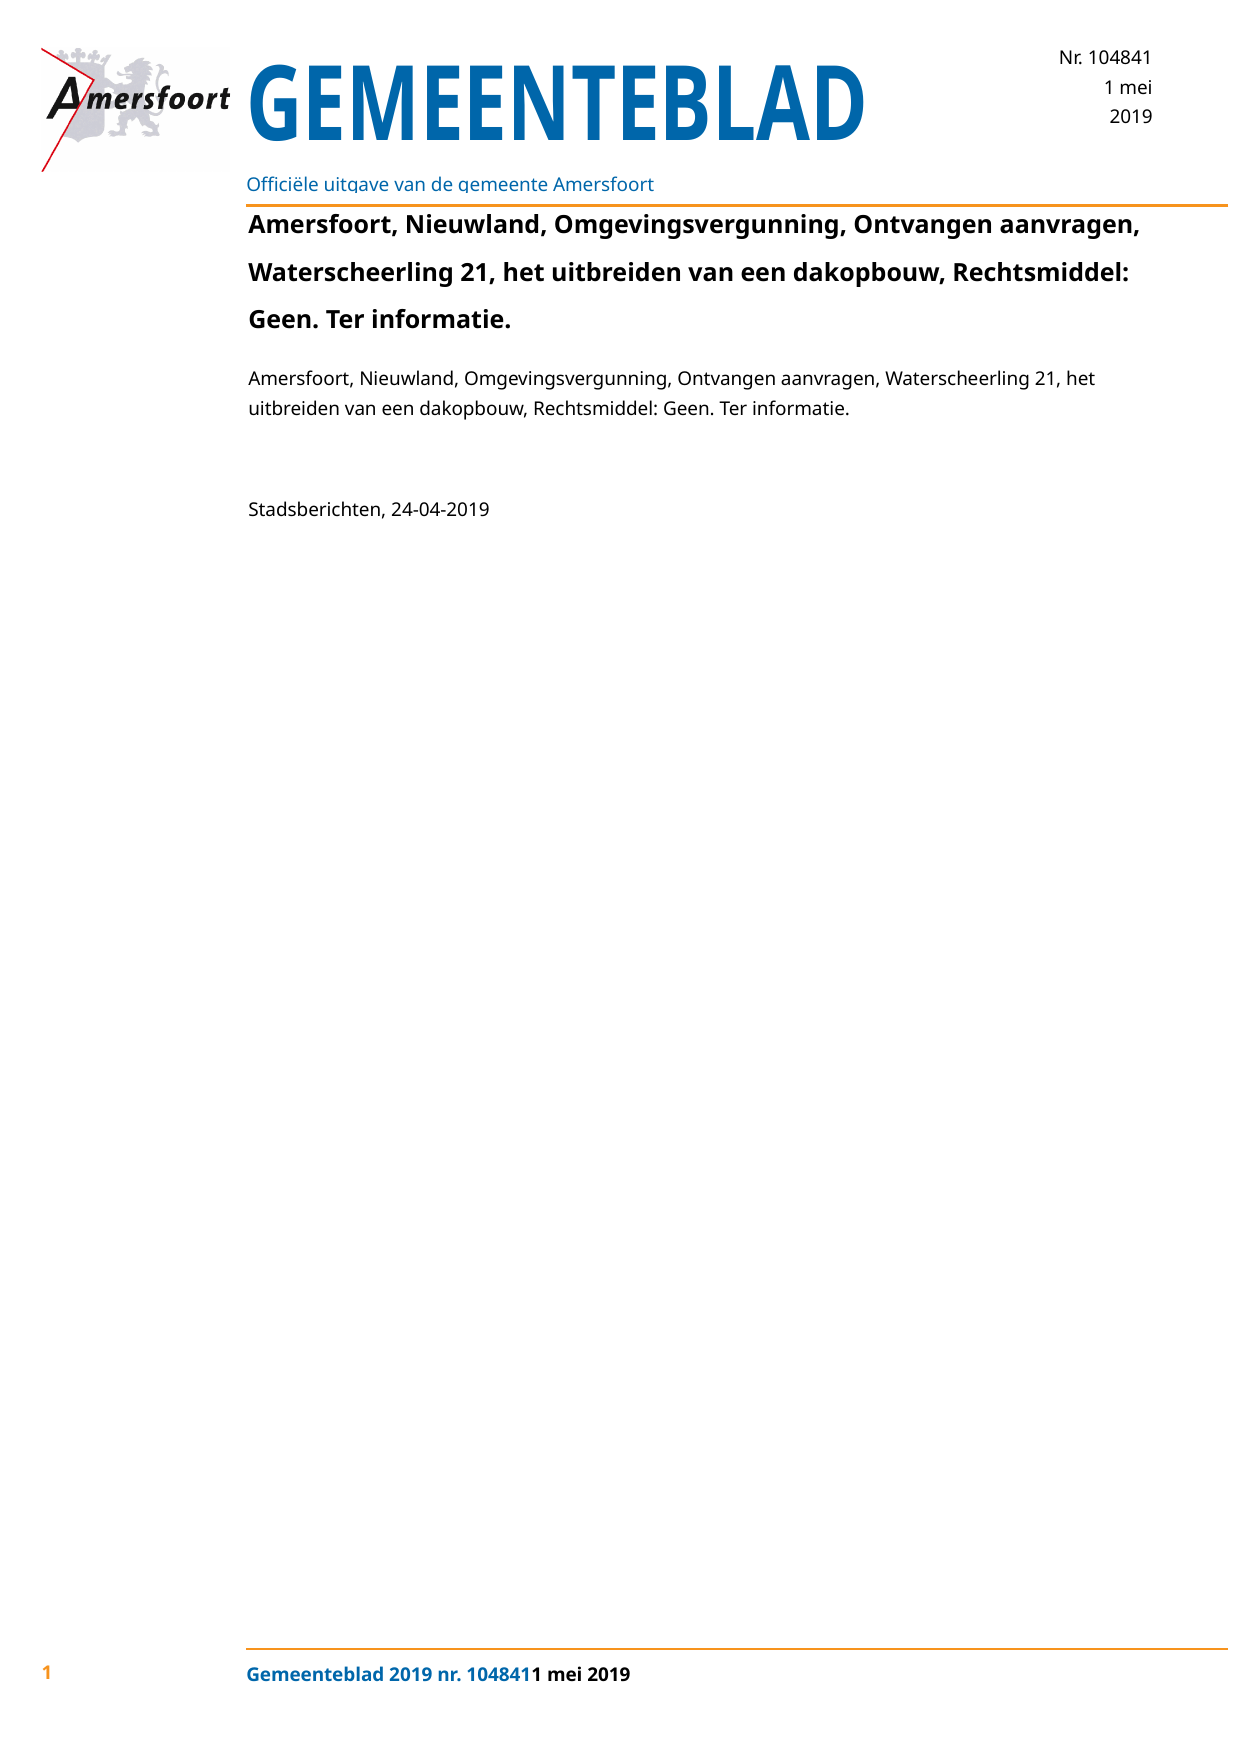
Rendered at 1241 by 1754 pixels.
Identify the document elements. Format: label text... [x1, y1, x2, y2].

text Stadsberichten, 24-04-2019 [248, 496, 1152, 522]
text Amersfoort, Nieuwland, Omgevingsvergunning, Ontvangen aanvragen, Waterscheerling 21, het uitbreiden van een dakopbouw, Rechtsmiddel: Geen. Ter informatie. [248, 207, 1152, 336]
text Amersfoort, Nieuwland, Omgevingsvergunning, Ontvangen aanvragen, Waterscheerling 21, het uitbreiden van een dakopbouw, Rechtsmiddel: Geen. Ter informatie. [248, 366, 1152, 421]
picture [41, 47, 231, 172]
